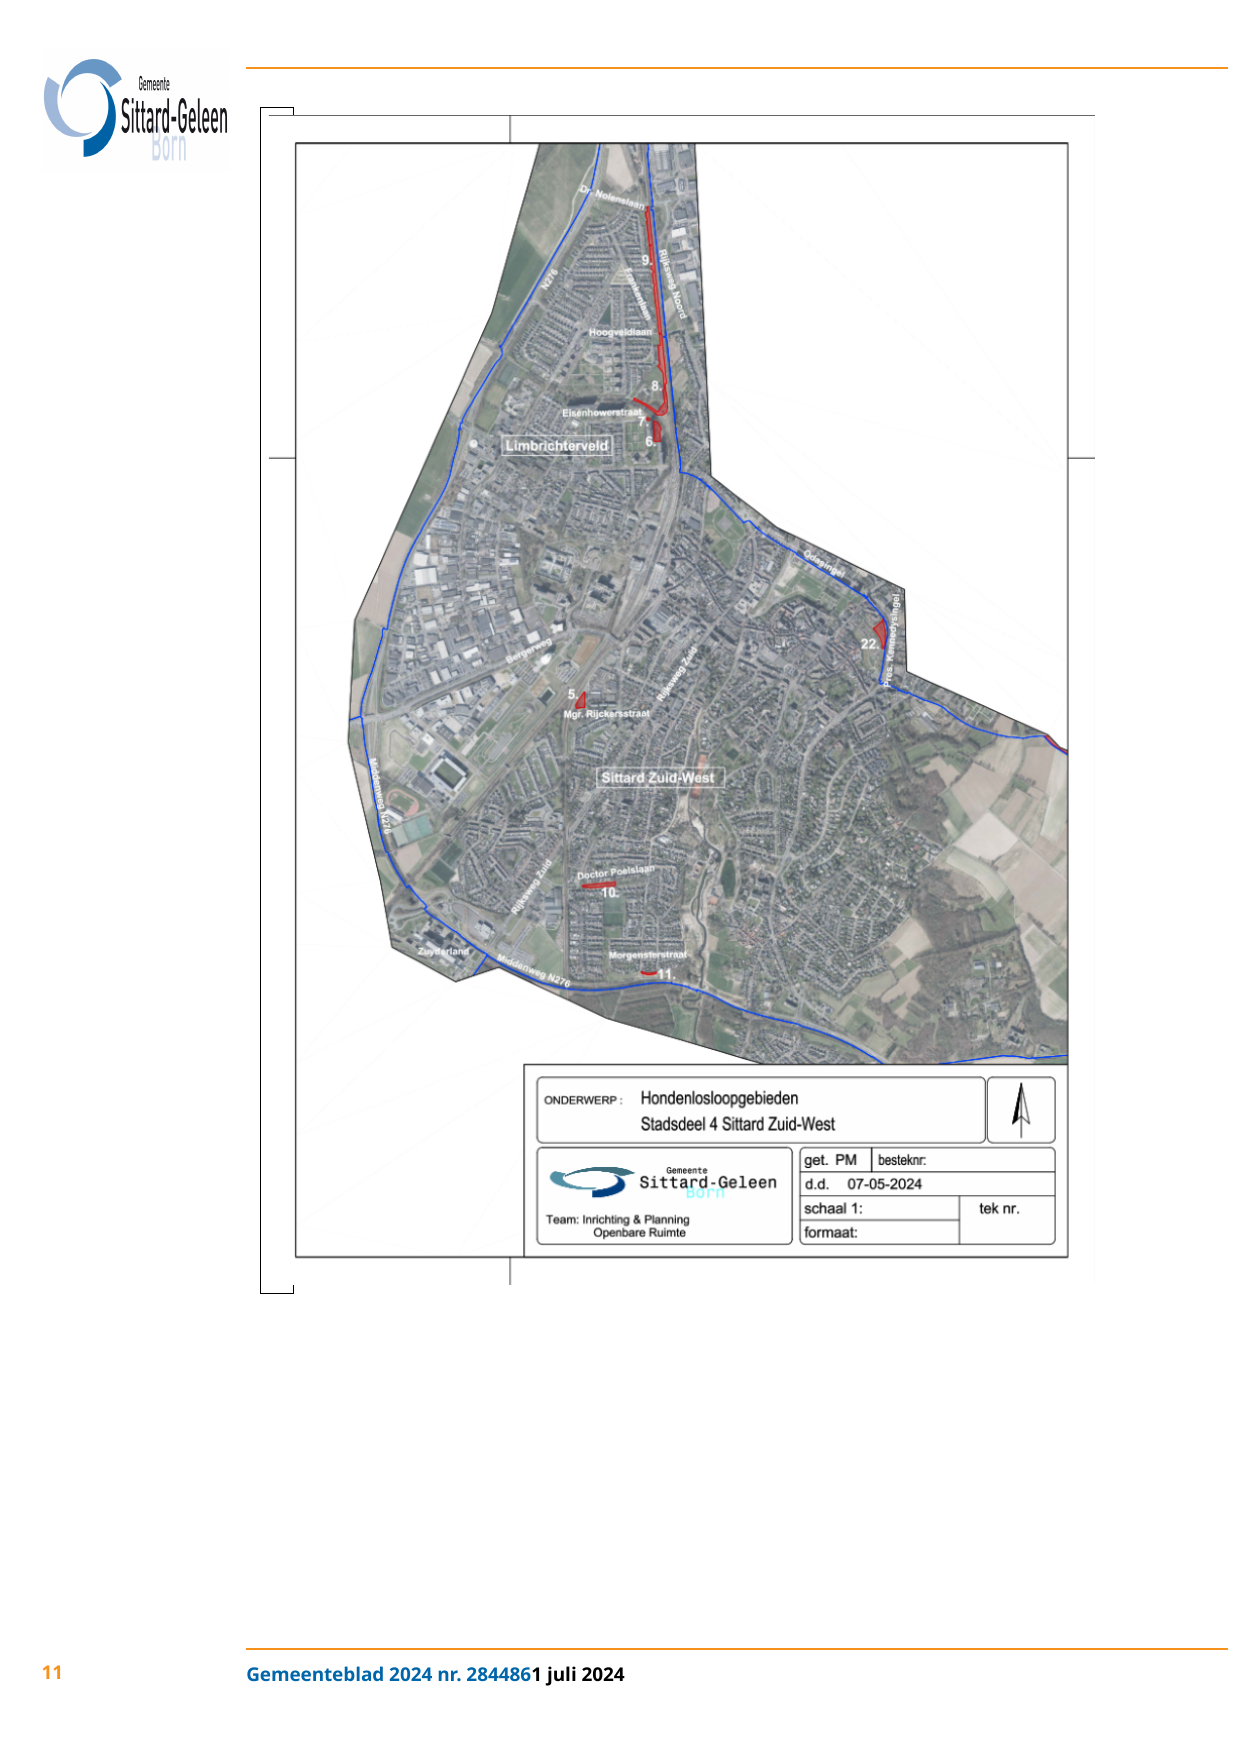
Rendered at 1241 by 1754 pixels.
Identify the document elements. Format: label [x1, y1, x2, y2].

picture [41, 47, 231, 172]
picture [268, 115, 1095, 1285]
